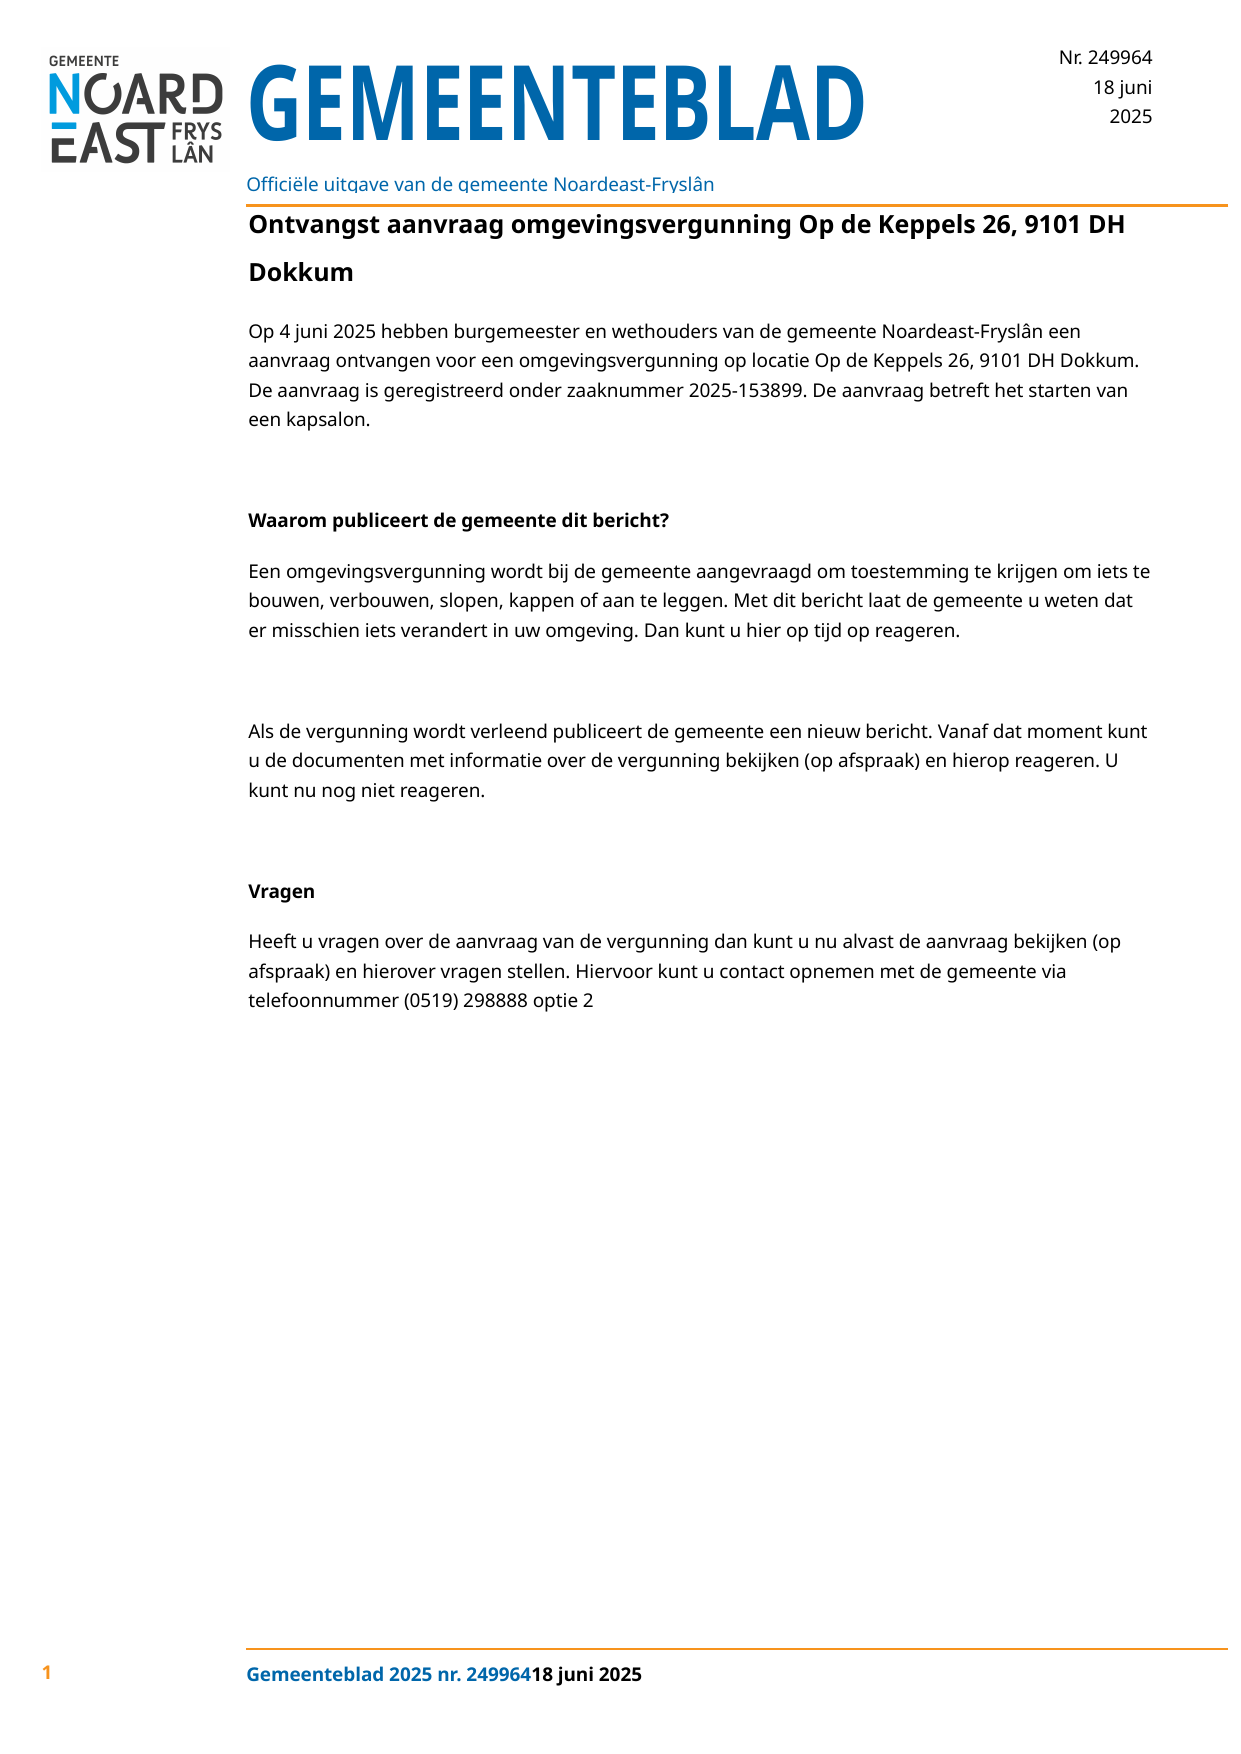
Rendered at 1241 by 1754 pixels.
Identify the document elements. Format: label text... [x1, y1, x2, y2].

text Een omgevingsvergunning wordt bij de gemeente aangevraagd om toestemming te krijgen om iets te bouwen, verbouwen, slopen, kappen of aan te leggen. Met dit bericht laat de gemeente u weten dat er misschien iets verandert in uw omgeving. Dan kunt u hier op tijd op reageren. [248, 558, 1152, 643]
text Ontvangst aanvraag omgevingsvergunning Op de Keppels 26, 9101 DH Dokkum [248, 207, 1152, 288]
picture [41, 47, 231, 172]
text Op 4 juni 2025 hebben burgemeester en wethouders van de gemeente Noardeast-Fryslân een aanvraag ontvangen voor een omgevingsvergunning op locatie Op de Keppels 26, 9101 DH Dokkum. De aanvraag is geregistreerd onder zaaknummer 2025-153899. De aanvraag betreft het starten van een kapsalon. [248, 318, 1152, 432]
text Waarom publiceert de gemeente dit bericht? [248, 507, 1152, 533]
text Als de vergunning wordt verleend publiceert de gemeente een nieuw bericht. Vanaf dat moment kunt u de documenten met informatie over de vergunning bekijken (op afspraak) en hierop reageren. U kunt nu nog niet reageren. [248, 718, 1152, 803]
text Vragen [248, 878, 1152, 904]
text Heeft u vragen over de aanvraag van de vergunning dan kunt u nu alvast de aanvraag bekijken (op afspraak) en hierover vragen stellen. Hiervoor kunt u contact opnemen met de gemeente via telefoonnummer (0519) 298888 optie 2 [248, 928, 1152, 1013]
